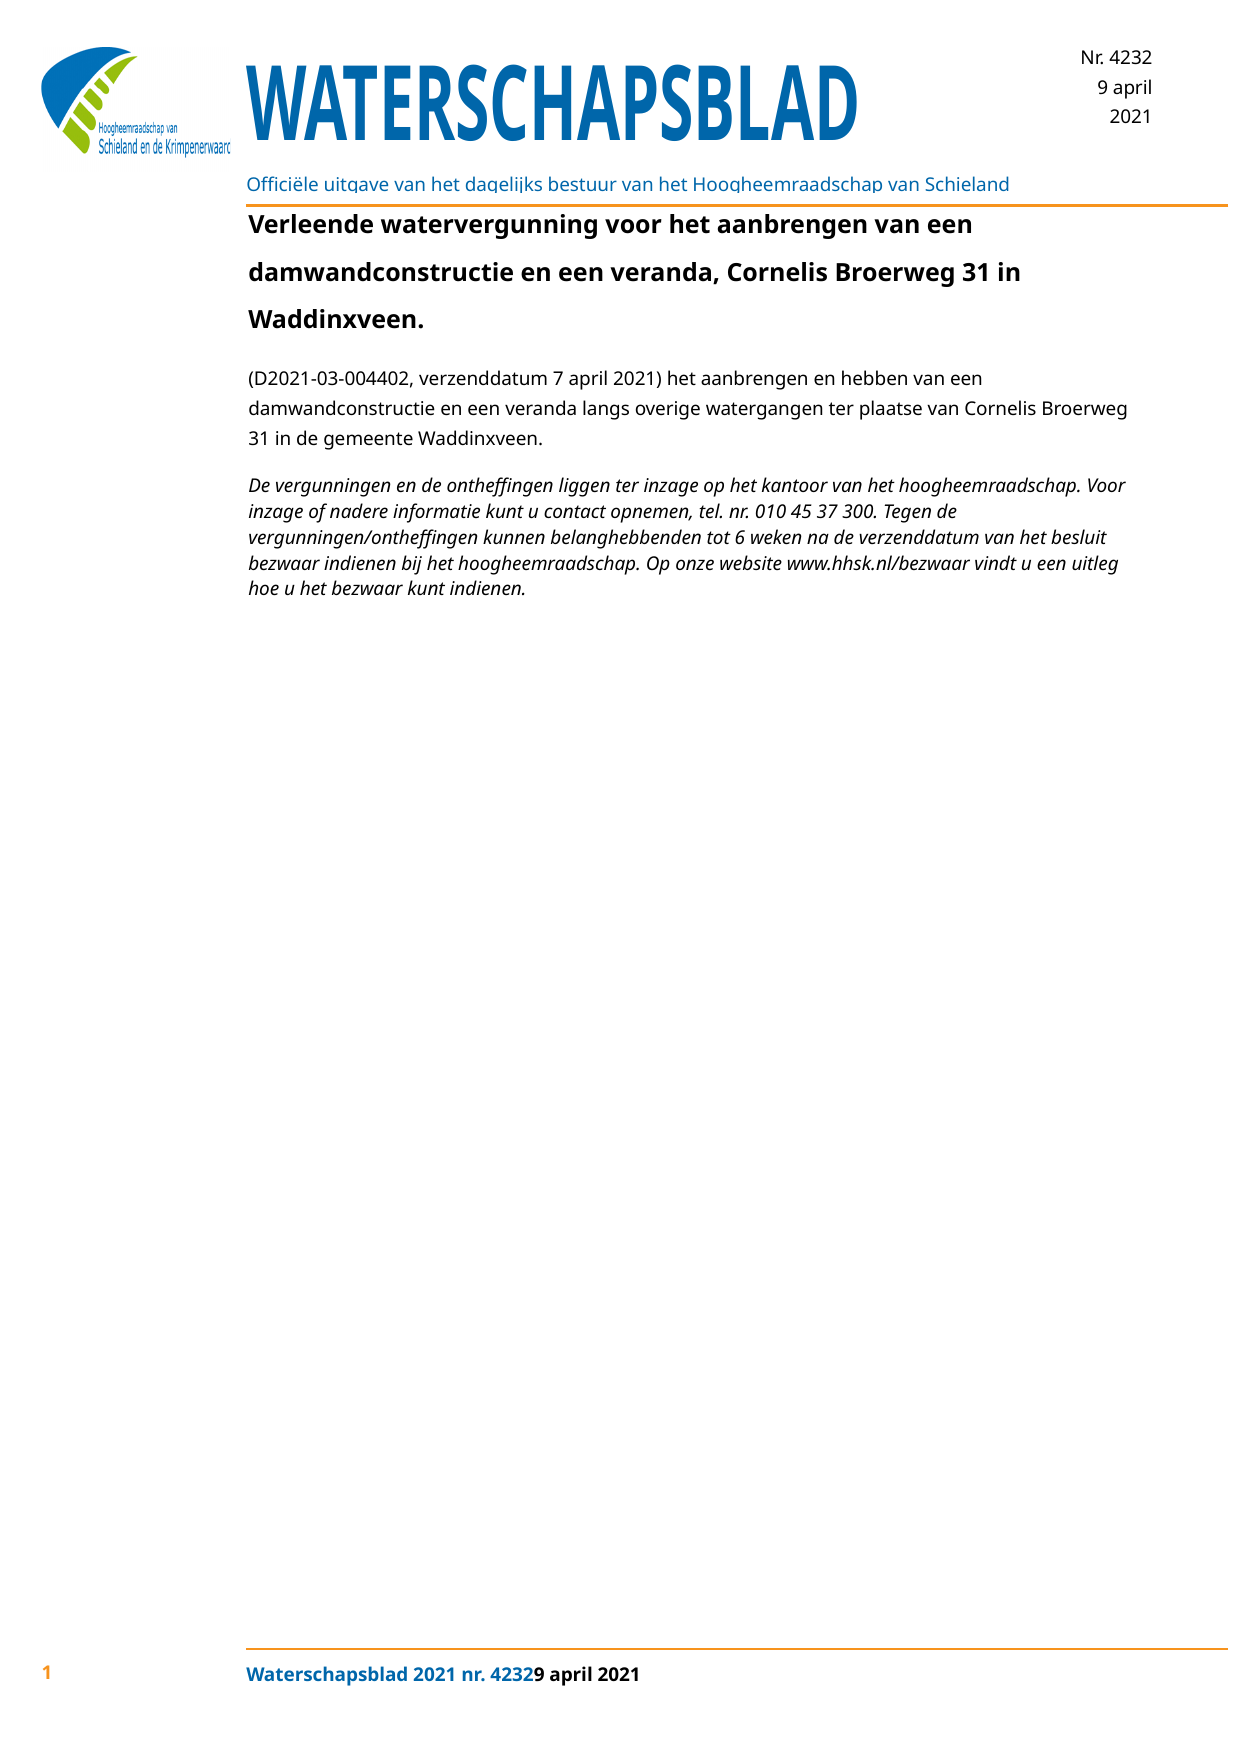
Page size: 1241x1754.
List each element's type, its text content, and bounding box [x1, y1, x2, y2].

text De vergunningen en de ontheffingen liggen ter inzage op het kantoor van het hoogheemraadschap. Voor inzage of nadere informatie kunt u contact opnemen, tel. nr. 010 45 37 300. Tegen de vergunningen/ontheffingen kunnen belanghebbenden tot 6 weken na de verzenddatum van het besluit bezwaar indienen bij het hoogheemraadschap. Op onze website www.hhsk.nl/bezwaar vindt u een uitleg hoe u het bezwaar kunt indienen. [248, 472, 1152, 601]
picture [41, 47, 231, 172]
text (D2021-03-004402, verzenddatum 7 april 2021) het aanbrengen en hebben van een damwandconstructie en een veranda langs overige watergangen ter plaatse van Cornelis Broerweg 31 in de gemeente Waddinxveen. [248, 366, 1152, 450]
text Verleende watervergunning voor het aanbrengen van een damwandconstructie en een veranda, Cornelis Broerweg 31 in Waddinxveen. [248, 207, 1152, 336]
